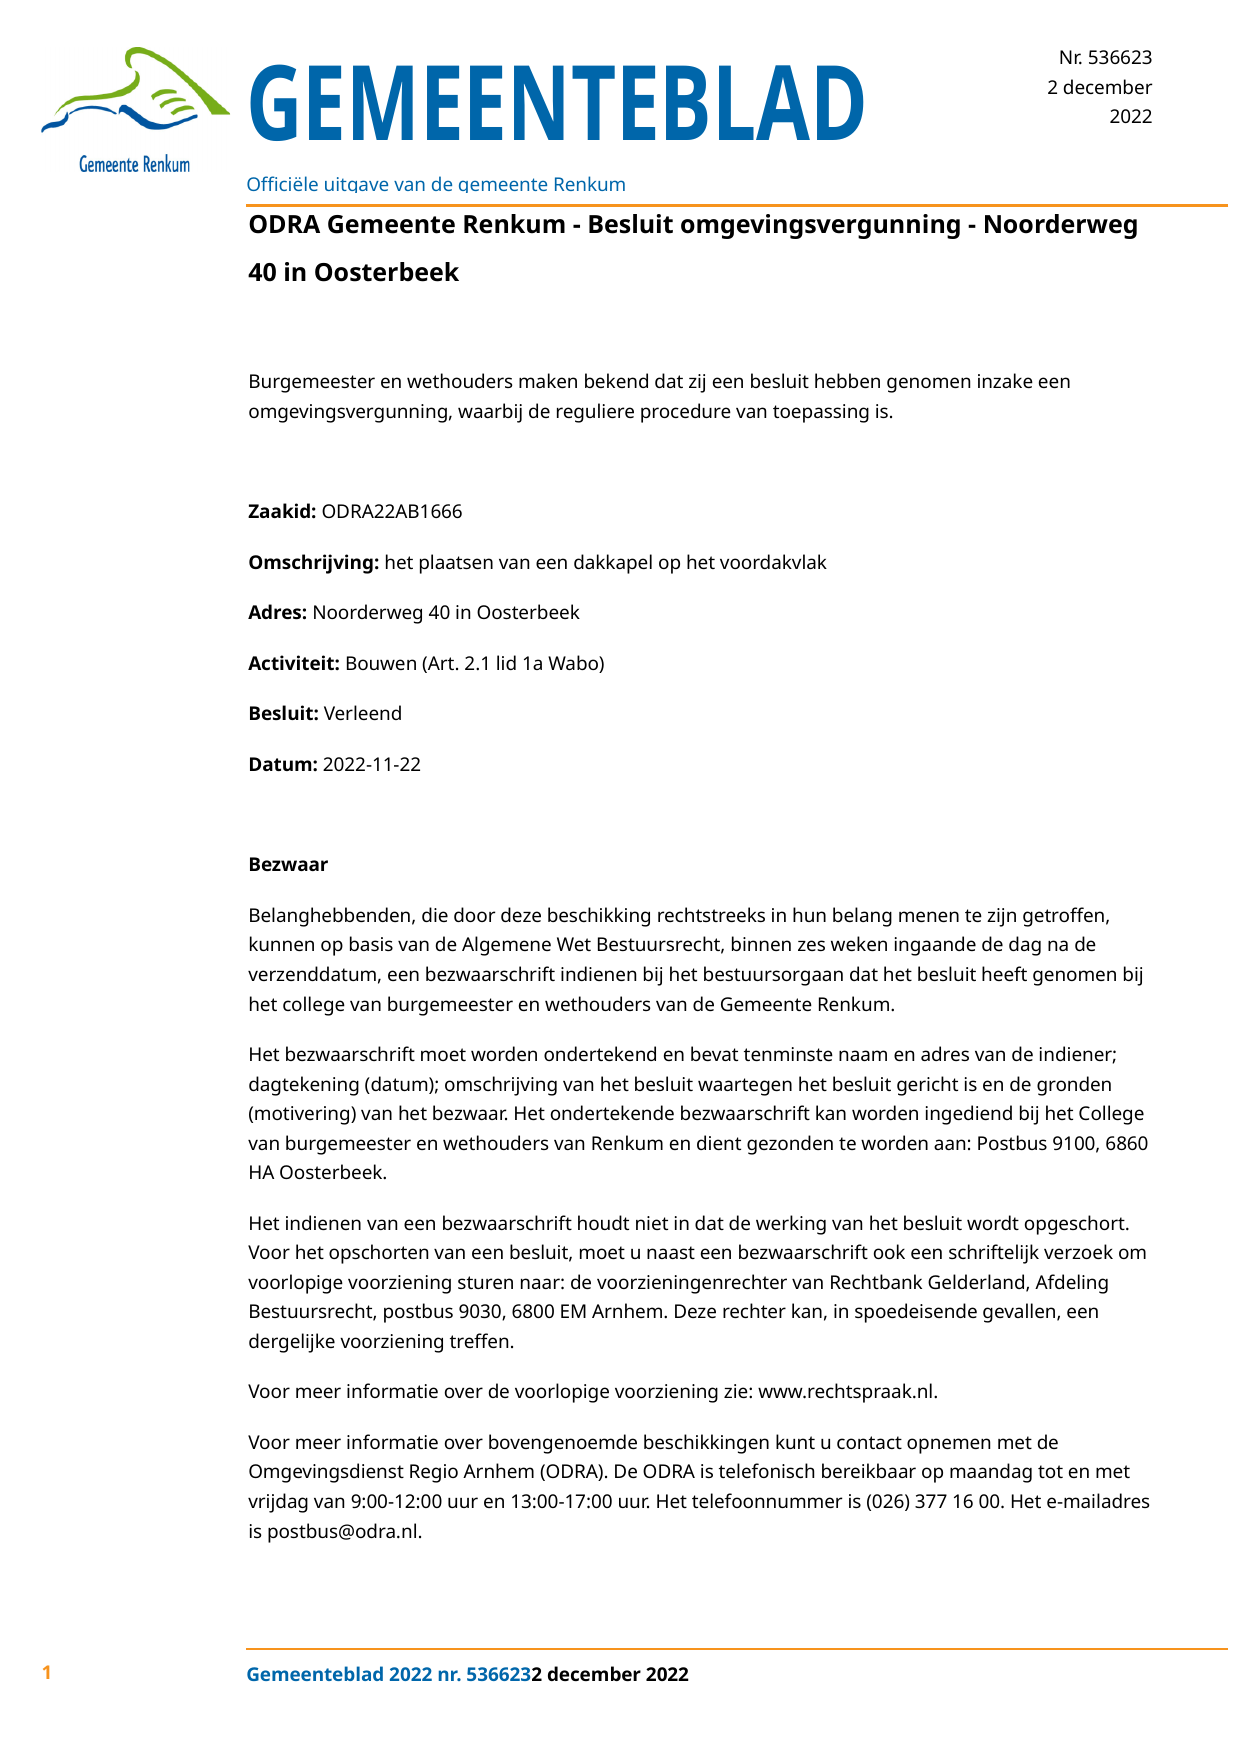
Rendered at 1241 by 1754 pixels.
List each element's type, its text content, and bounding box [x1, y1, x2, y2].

text Zaakid: ODRA22AB1666 [248, 499, 1152, 524]
text Activiteit: Bouwen (Art. 2.1 lid 1a Wabo) [248, 650, 1152, 676]
text Besluit: Verleend [248, 700, 1152, 726]
text Omschrijving: het plaatsen van een dakkapel op het voordakvlak [248, 549, 1152, 575]
text Burgemeester en wethouders maken bekend dat zij een besluit hebben genomen inzake een omgevingsvergunning, waarbij de reguliere procedure van toepassing is. [248, 368, 1152, 424]
text Het bezwaarschrift moet worden ondertekend en bevat tenminste naam en adres van de indiener; dagtekening (datum); omschrijving van het besluit waartegen het besluit gericht is en de gronden (motivering) van het bezwaar. Het ondertekende bezwaarschrift kan worden ingediend bij het College van burgemeester en wethouders van Renkum en dient gezonden te worden aan: Postbus 9100, 6860 HA Oosterbeek. [248, 1041, 1152, 1185]
text Bezwaar [248, 852, 1152, 877]
text Adres: Noorderweg 40 in Oosterbeek [248, 599, 1152, 625]
text Belanghebbenden, die door deze beschikking rechtstreeks in hun belang menen te zijn getroffen, kunnen op basis van de Algemene Wet Bestuursrecht, binnen zes weken ingaande de dag na de verzenddatum, een bezwaarschrift indienen bij het bestuursorgaan dat het besluit heeft genomen bij het college van burgemeester en wethouders van de Gemeente Renkum. [248, 902, 1152, 1017]
text Datum: 2022-11-22 [248, 751, 1152, 777]
picture [41, 47, 231, 172]
text ODRA Gemeente Renkum - Besluit omgevingsvergunning - Noorderweg 40 in Oosterbeek [248, 207, 1152, 288]
text Voor meer informatie over de voorlopige voorziening zie: www.rechtspraak.nl. [248, 1379, 1152, 1404]
text Voor meer informatie over bovengenoemde beschikkingen kunt u contact opnemen met de Omgevingsdienst Regio Arnhem (ODRA). De ODRA is telefonisch bereikbaar op maandag tot en met vrijdag van 9:00-12:00 uur en 13:00-17:00 uur. Het telefoonnummer is (026) 377 16 00. Het e-mailadres is postbus@odra.nl. [248, 1429, 1152, 1544]
text Het indienen van een bezwaarschrift houdt niet in dat de werking van het besluit wordt opgeschort. Voor het opschorten van een besluit, moet u naast een bezwaarschrift ook een schriftelijk verzoek om voorlopige voorziening sturen naar: de voorzieningenrechter van Rechtbank Gelderland, Afdeling Bestuursrecht, postbus 9030, 6800 EM Arnhem. Deze rechter kan, in spoedeisende gevallen, een dergelijke voorziening treffen. [248, 1210, 1152, 1354]
